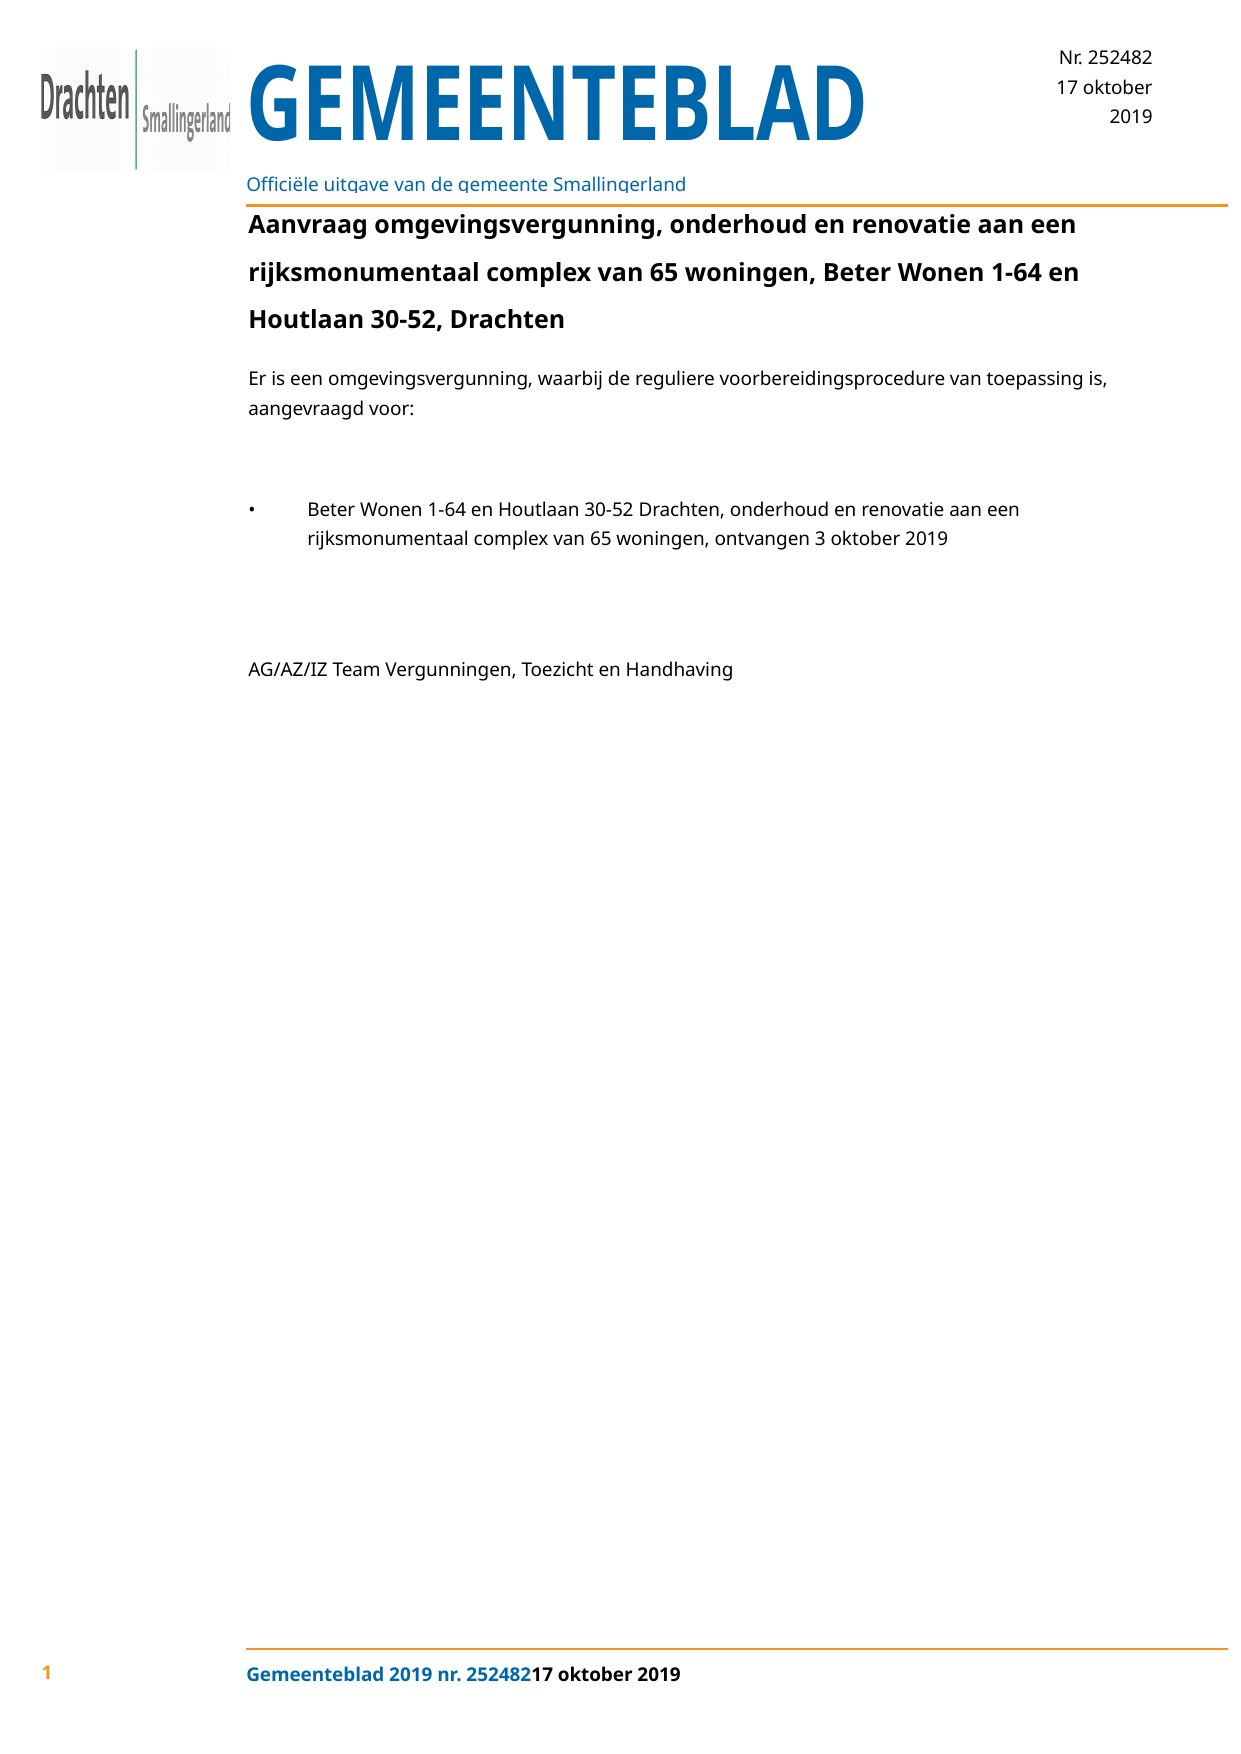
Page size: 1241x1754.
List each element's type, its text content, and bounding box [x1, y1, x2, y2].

text Er is een omgevingsvergunning, waarbij de reguliere voorbereidingsprocedure van toepassing is, aangevraagd voor: [248, 366, 1152, 421]
list Beter Wonen 1-64 en Houtlaan 30-52 Drachten, onderhoud en renovatie aan een rijksmonumentaal complex van 65 woningen, ontvangen 3 oktober 2019 [248, 496, 1152, 551]
text AG/AZ/IZ Team Vergunningen, Toezicht en Handhaving [248, 656, 1152, 682]
text Aanvraag omgevingsvergunning, onderhoud en renovatie aan een rijksmonumentaal complex van 65 woningen, Beter Wonen 1-64 en Houtlaan 30-52, Drachten [248, 207, 1152, 336]
picture [41, 47, 231, 172]
